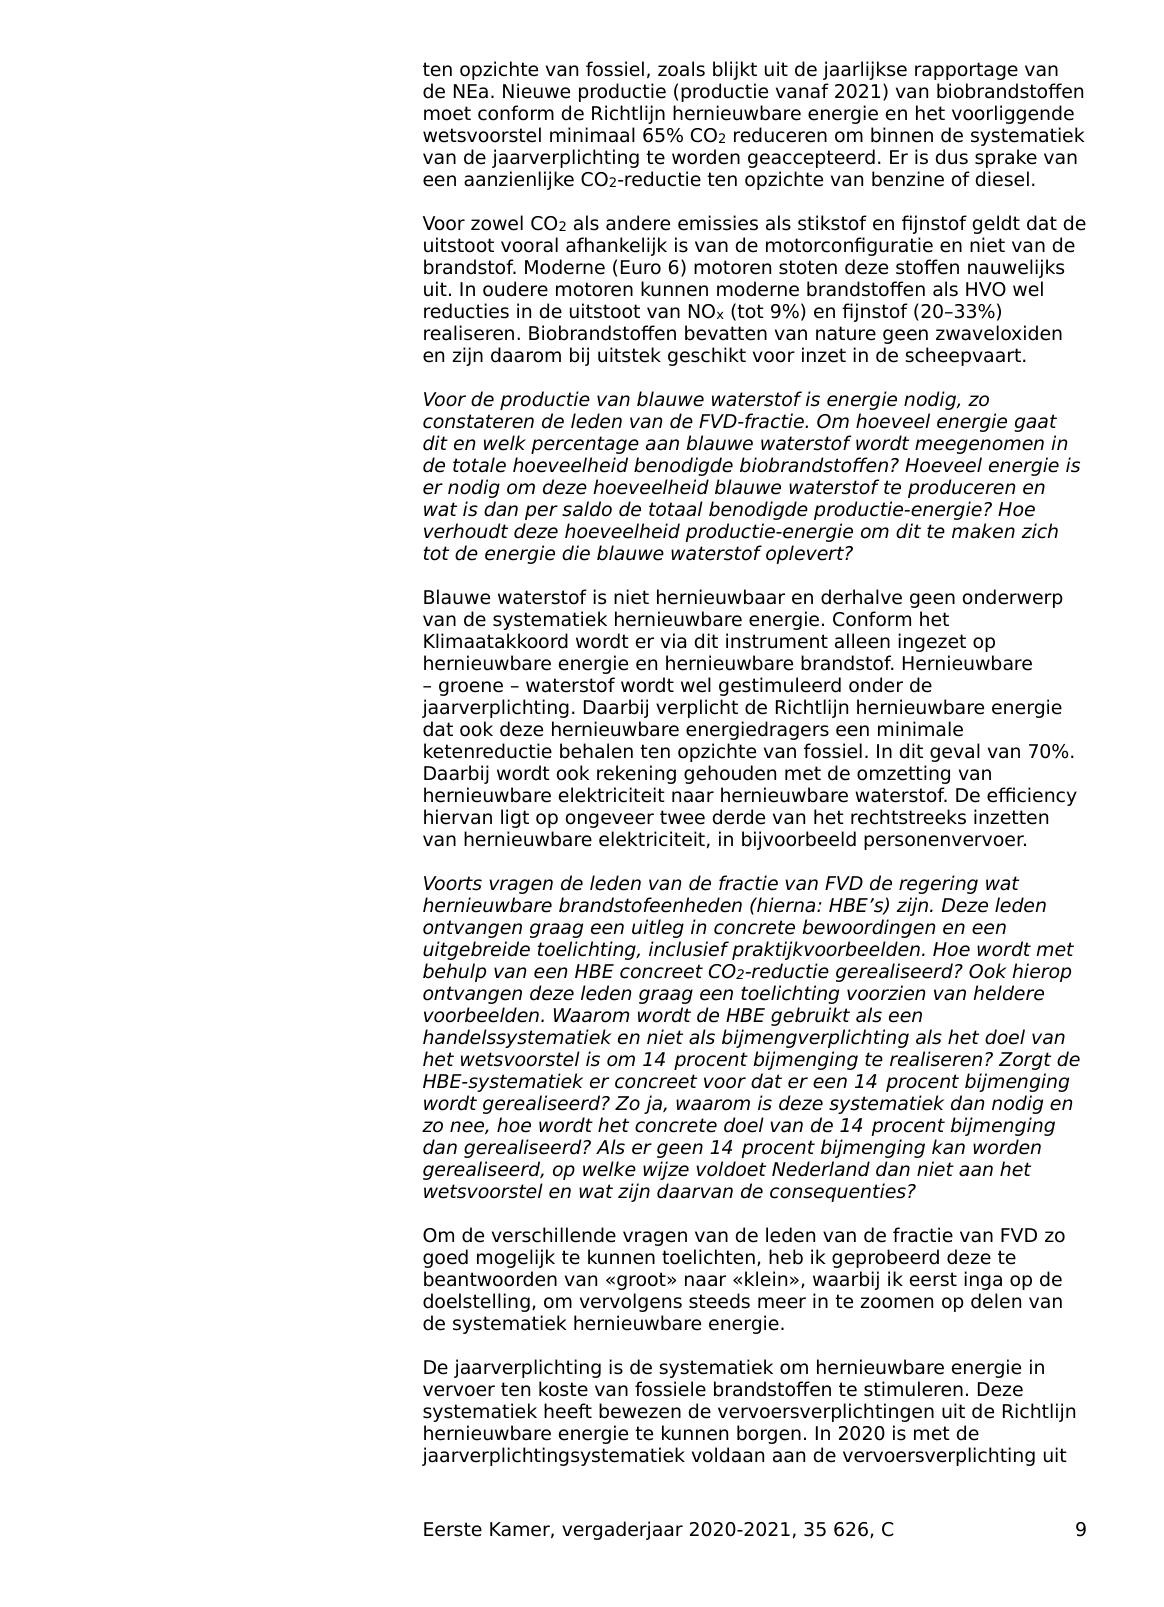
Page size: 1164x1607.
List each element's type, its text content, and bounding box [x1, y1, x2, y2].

text De jaarverplichting is de systematiek om hernieuwbare energie in vervoer ten koste van fossiele brandstoffen te stimuleren. Deze systematiek heeft bewezen de vervoersverplichtingen uit de Richtlijn hernieuwbare energie te kunnen borgen. In 2020 is met de jaarverplichtingsystematiek voldaan aan de vervoersverplichting uit [422, 1357, 1087, 1467]
text Voor zowel CO2 als andere emissies als stikstof en fijnstof geldt dat de uitstoot vooral afhankelijk is van de motorconfiguratie en niet van de brandstof. Moderne (Euro 6) motoren stoten deze stoffen nauwelijks uit. In oudere motoren kunnen moderne brandstoffen als HVO wel reducties in de uitstoot van NOx (tot 9%) en fijnstof (20–33%) realiseren. Biobrandstoffen bevatten van nature geen zwaveloxiden en zijn daarom bij uitstek geschikt voor inzet in de scheepvaart. [422, 213, 1087, 367]
text Voor de productie van blauwe waterstof is energie nodig, zo constateren de leden van de FVD-fractie. Om hoeveel energie gaat dit en welk percentage aan blauwe waterstof wordt meegenomen in de totale hoeveelheid benodigde biobrandstoffen? Hoeveel energie is er nodig om deze hoeveelheid blauwe waterstof te produceren en wat is dan per saldo de totaal benodigde productie-energie? Hoe verhoudt deze hoeveelheid productie-energie om dit te maken zich tot de energie die blauwe waterstof oplevert? [422, 389, 1087, 565]
text Daarbij wordt ook rekening gehouden met de omzetting van hernieuwbare elektriciteit naar hernieuwbare waterstof. De efficiency hiervan ligt op ongeveer twee derde van het rechtstreeks inzetten van hernieuwbare elektriciteit, in bijvoorbeeld personenvervoer. [422, 763, 1087, 851]
text Om de verschillende vragen van de leden van de fractie van FVD zo goed mogelijk te kunnen toelichten, heb ik geprobeerd deze te beantwoorden van «groot» naar «klein», waarbij ik eerst inga op de doelstelling, om vervolgens steeds meer in te zoomen op delen van de systematiek hernieuwbare energie. [422, 1225, 1087, 1335]
text Voorts vragen de leden van de fractie van FVD de regering wat hernieuwbare brandstofeenheden (hierna: HBE’s) zijn. Deze leden ontvangen graag een uitleg in concrete bewoordingen en een uitgebreide toelichting, inclusief praktijkvoorbeelden. Hoe wordt met behulp van een HBE concreet CO2-reductie gerealiseerd? Ook hierop ontvangen deze leden graag een toelichting voorzien van heldere voorbeelden. Waarom wordt de HBE gebruikt als een handelssystematiek en niet als bijmengverplichting als het doel van het wetsvoorstel is om 14 procent bijmenging te realiseren? Zorgt de HBE-systematiek er concreet voor dat er een 14 procent bijmenging wordt gerealiseerd? Zo ja, waarom is deze systematiek dan nodig en zo nee, hoe wordt het concrete doel van de 14 procent bijmenging dan gerealiseerd? Als er geen 14 procent bijmenging kan worden gerealiseerd, op welke wijze voldoet Nederland dan niet aan het wetsvoorstel en wat zijn daarvan de consequenties? [422, 873, 1087, 1203]
text ten opzichte van fossiel, zoals blijkt uit de jaarlijkse rapportage van de NEa. Nieuwe productie (productie vanaf 2021) van biobrandstoffen moet conform de Richtlijn hernieuwbare energie en het voorliggende wetsvoorstel minimaal 65% CO2 reduceren om binnen de systematiek van de jaarverplichting te worden geaccepteerd. Er is dus sprake van een aanzienlijke CO2-reductie ten opzichte van benzine of diesel. [422, 59, 1087, 191]
text Blauwe waterstof is niet hernieuwbaar en derhalve geen onderwerp van de systematiek hernieuwbare energie. Conform het Klimaatakkoord wordt er via dit instrument alleen ingezet op hernieuwbare energie en hernieuwbare brandstof. Hernieuwbare – groene – waterstof wordt wel gestimuleerd onder de jaarverplichting. Daarbij verplicht de Richtlijn hernieuwbare energie dat ook deze hernieuwbare energiedragers een minimale ketenreductie behalen ten opzichte van fossiel. In dit geval van 70%. [422, 587, 1087, 763]
